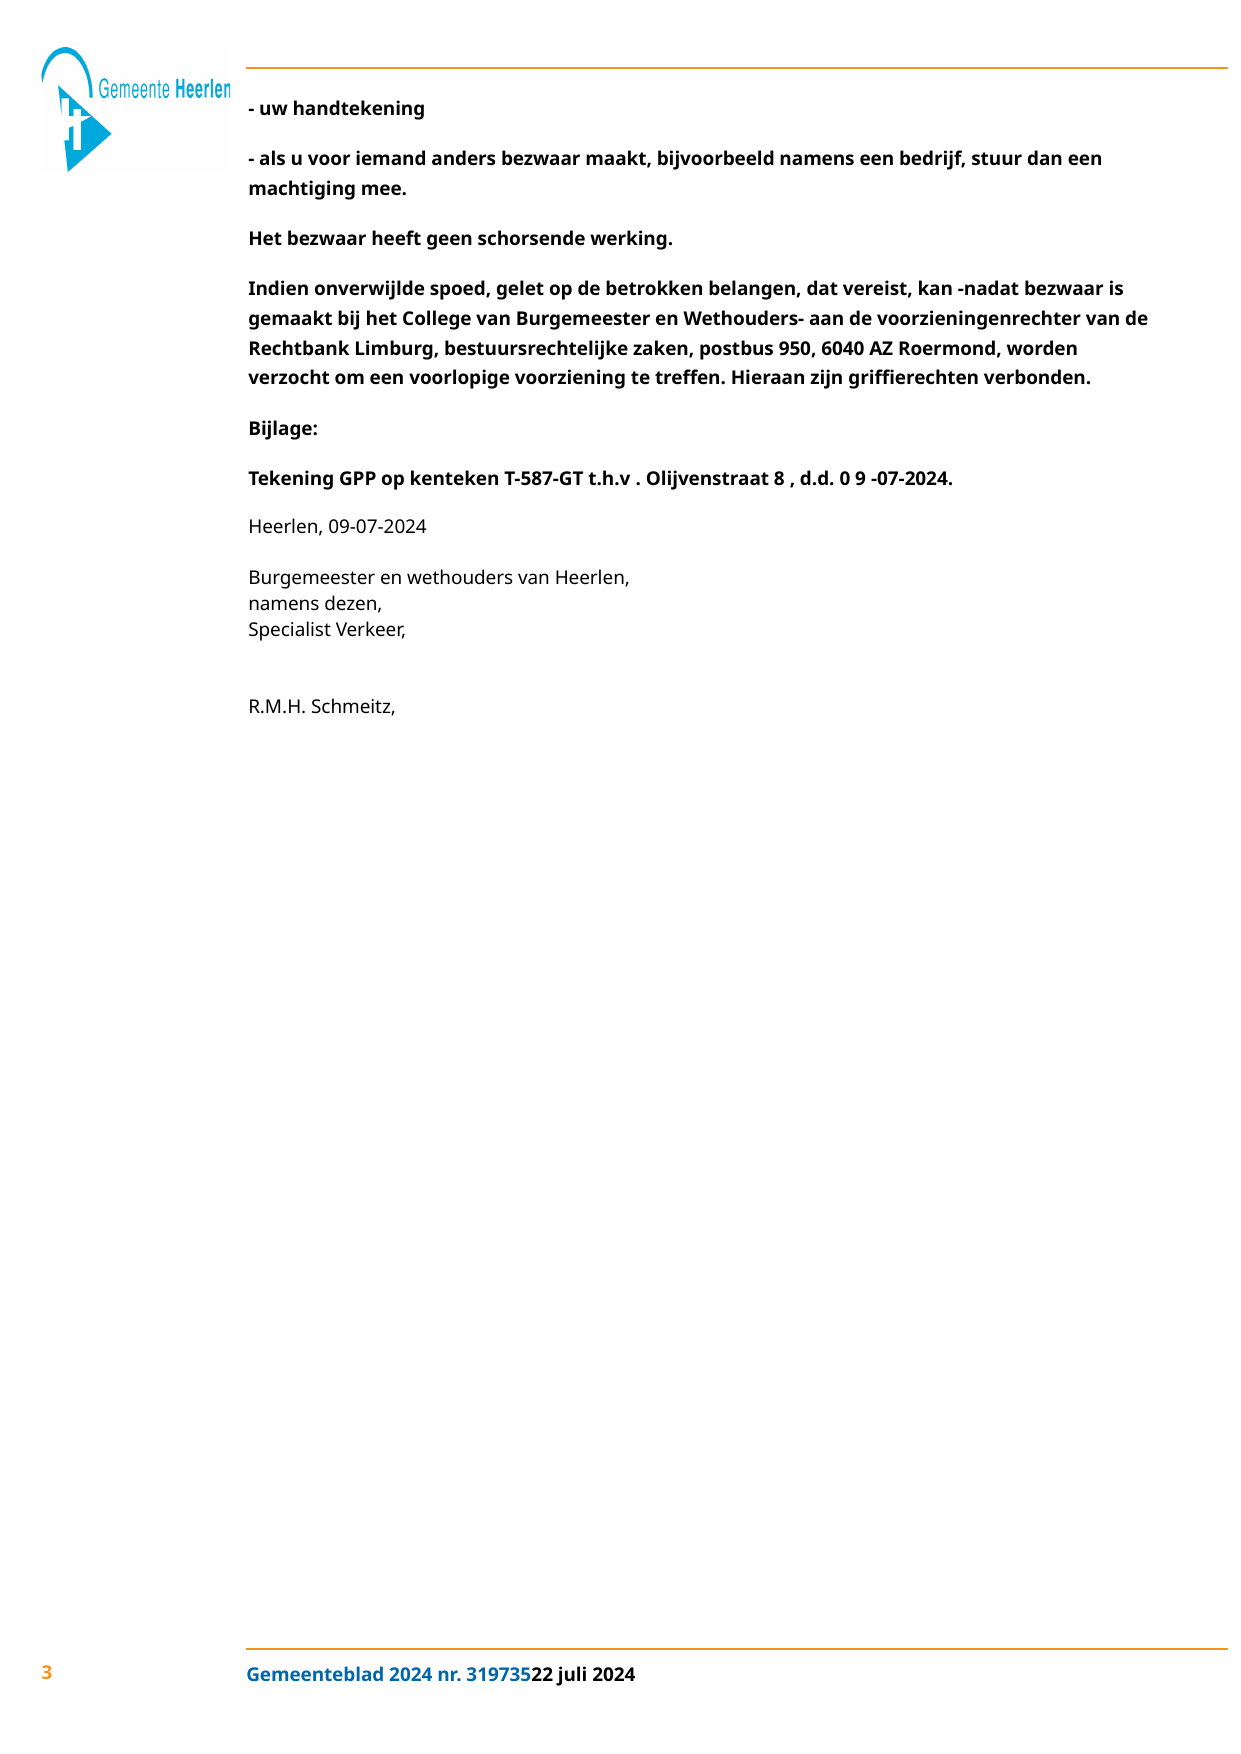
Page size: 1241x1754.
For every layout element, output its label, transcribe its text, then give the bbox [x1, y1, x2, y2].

picture [41, 47, 59, 70]
text namens dezen, [248, 590, 1152, 616]
text - uw handtekening [248, 95, 1152, 121]
text - als u voor iemand anders bezwaar maakt, bijvoorbeeld namens een bedrijf, stuur dan een machtiging mee. [248, 145, 1152, 201]
text Het bezwaar heeft geen schorsende werking. [248, 225, 1152, 251]
text Specialist Verkeer, [248, 616, 1152, 642]
text Indien onverwijlde spoed, gelet op de betrokken belangen, dat vereist, kan -nadat bezwaar is gemaakt bij het College van Burgemeester en Wethouders- aan de voorzieningenrechter van de Rechtbank Limburg, bestuursrechtelijke zaken, postbus 950, 6040 AZ Roermond, worden verzocht om een voorlopige voorziening te treffen. Hieraan zijn griffierechten verbonden. [248, 276, 1152, 390]
text Tekening GPP op kenteken T-587-GT t.h.v . Olijvenstraat 8 , d.d. 0 9 -07-2024. [248, 465, 1152, 491]
picture [41, 47, 231, 172]
text Burgemeester en wethouders van Heerlen, [248, 564, 1152, 590]
text Heerlen, 09-07-2024 [248, 513, 1152, 539]
text Bijlage: [248, 415, 1152, 441]
text R.M.H. Schmeitz, [248, 693, 1152, 719]
